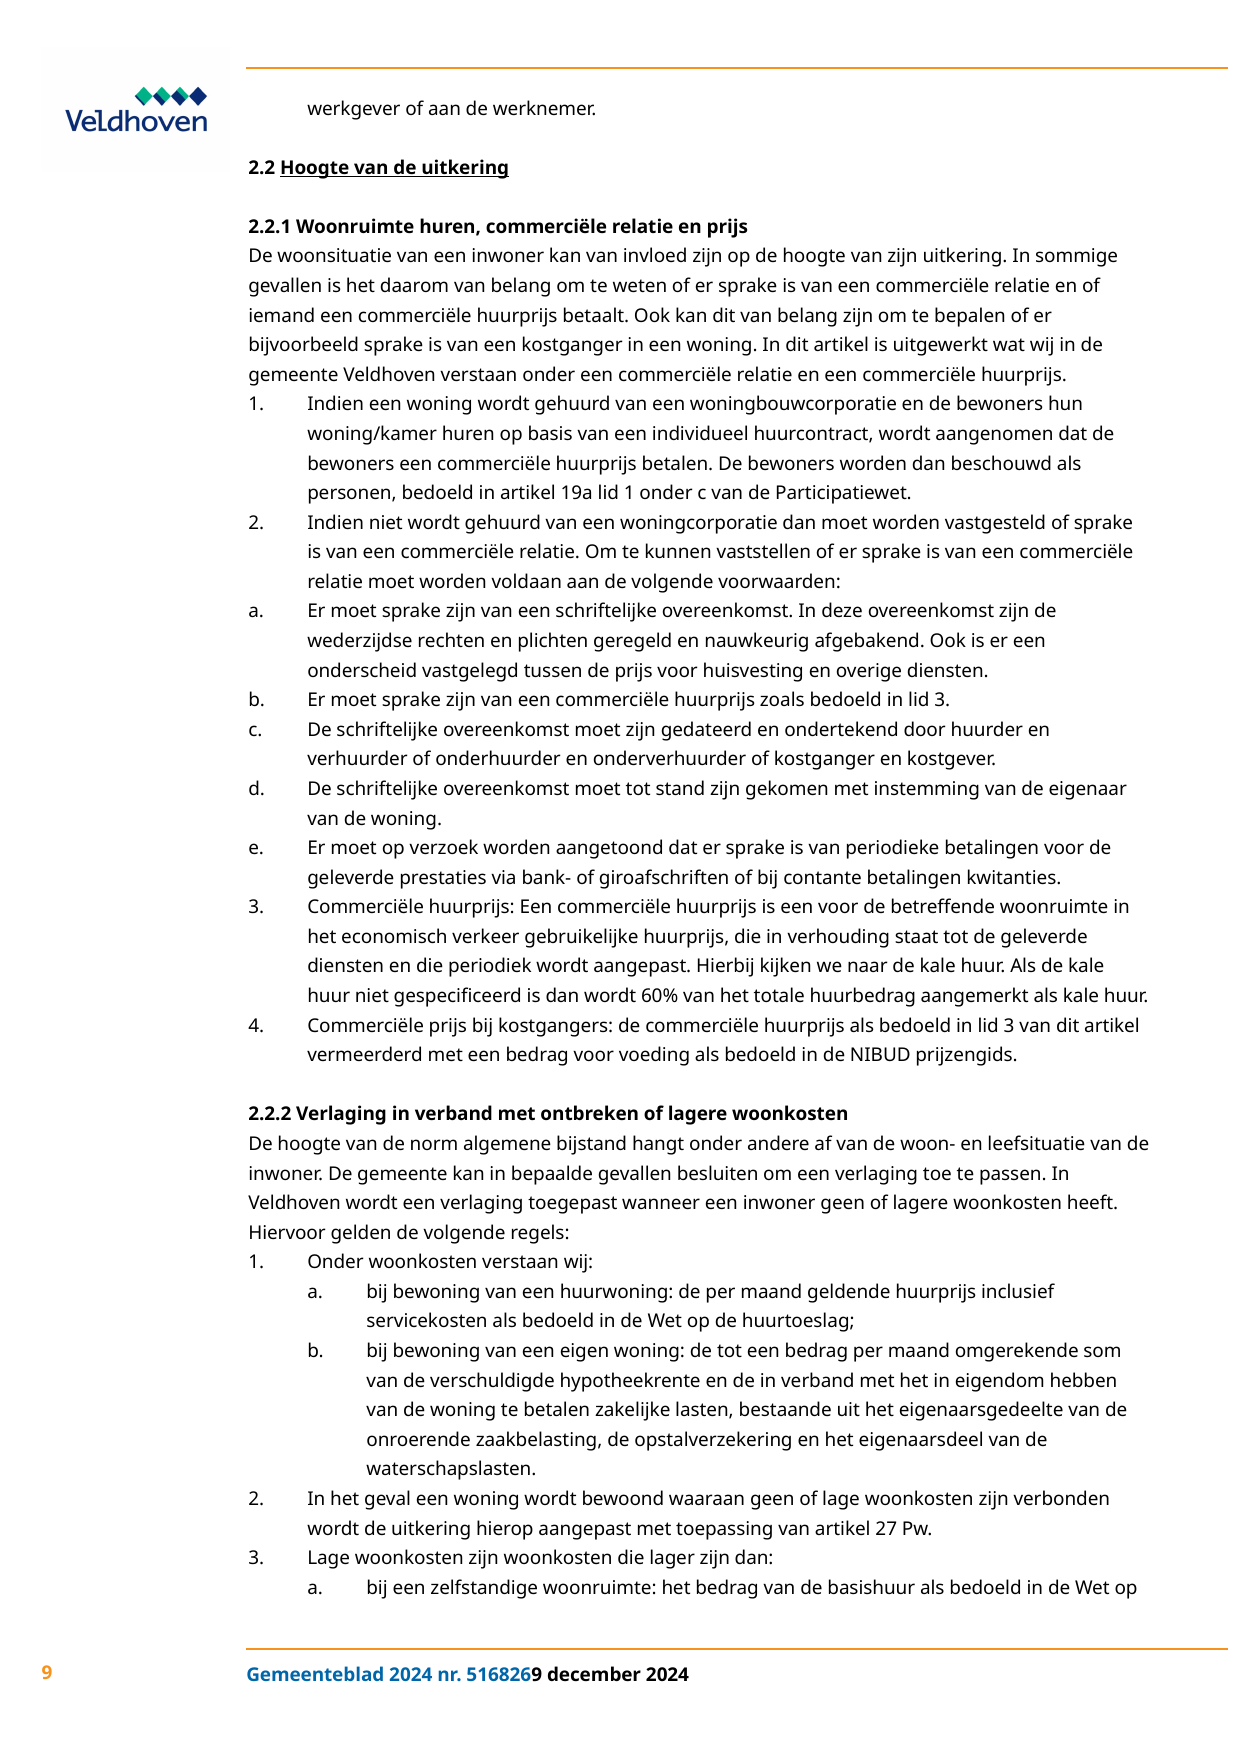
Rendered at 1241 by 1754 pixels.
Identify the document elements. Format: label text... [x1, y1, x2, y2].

list Indien een woning wordt gehuurd van een woningbouwcorporatie en de bewoners hun woning/kamer huren op basis van een individueel huurcontract, wordt aangenomen dat de bewoners een commerciële huurprijs betalen. De bewoners worden dan beschouwd als personen, bedoeld in artikel 19a lid 1 onder c van de Participatiewet. [248, 391, 1152, 505]
list Er moet sprake zijn van een commerciële huurprijs zoals bedoeld in lid 3. [248, 686, 1152, 712]
list bij bewoning van een huurwoning: de per maand geldende huurprijs inclusief servicekosten als bedoeld in de Wet op de huurtoeslag; [307, 1278, 1152, 1333]
picture [41, 47, 231, 172]
list Er moet op verzoek worden aangetoond dat er sprake is van periodieke betalingen voor de geleverde prestaties via bank- of giroafschriften of bij contante betalingen kwitanties. [248, 834, 1152, 890]
list bij bewoning van een eigen woning: de tot een bedrag per maand omgerekende som van de verschuldigde hypotheekrente en de in verband met het in eigendom hebben van de woning te betalen zakelijke lasten, bestaande uit het eigenaarsgedeelte van de onroerende zaakbelasting, de opstalverzekering en het eigenaarsdeel van de waterschapslasten. [307, 1337, 1152, 1481]
list Commerciële huurprijs: Een commerciële huurprijs is een voor de betreffende woonruimte in het economisch verkeer gebruikelijke huurprijs, die in verhouding staat tot de geleverde diensten en die periodiek wordt aangepast. Hierbij kijken we naar de kale huur. Als de kale huur niet gespecificeerd is dan wordt 60% van het totale huurbedrag aangemerkt als kale huur. [248, 893, 1152, 1008]
list De schriftelijke overeenkomst moet zijn gedateerd en ondertekend door huurder en verhuurder of onderhuurder en onderverhuurder of kostganger en kostgever. [248, 716, 1152, 771]
list Onder woonkosten verstaan wij: [248, 1248, 1152, 1274]
list Indien niet wordt gehuurd van een woningcorporatie dan moet worden vastgesteld of sprake is van een commerciële relatie. Om te kunnen vaststellen of er sprake is van een commerciële relatie moet worden voldaan aan de volgende voorwaarden: [248, 509, 1152, 594]
text 2.2.2 Verlaging in verband met ontbreken of lagere woonkosten [248, 1101, 1152, 1126]
list In het geval een woning wordt bewoond waaraan geen of lage woonkosten zijn verbonden wordt de uitkering hierop aangepast met toepassing van artikel 27 Pw. [248, 1485, 1152, 1541]
text De woonsituatie van een inwoner kan van invloed zijn op de hoogte van zijn uitkering. In sommige gevallen is het daarom van belang om te weten of er sprake is van een commerciële relatie en of iemand een commerciële huurprijs betaalt. Ook kan dit van belang zijn om te bepalen of er bijvoorbeeld sprake is van een kostganger in een woning. In dit artikel is uitgewerkt wat wij in de gemeente Veldhoven verstaan onder een commerciële relatie en een commerciële huurprijs. [248, 243, 1152, 387]
list Lage woonkosten zijn woonkosten die lager zijn dan: [248, 1544, 1152, 1570]
text De hoogte van de norm algemene bijstand hangt onder andere af van de woon- en leefsituatie van de inwoner. De gemeente kan in bepaalde gevallen besluiten om een verlaging toe te passen. In Veldhoven wordt een verlaging toegepast wanneer een inwoner geen of lagere woonkosten heeft. Hiervoor gelden de volgende regels: [248, 1130, 1152, 1245]
list Commerciële prijs bij kostgangers: de commerciële huurprijs als bedoeld in lid 3 van dit artikel vermeerderd met een bedrag voor voeding als bedoeld in de NIBUD prijzengids. [248, 1012, 1152, 1067]
text 2.2.1 Woonruimte huren, commerciële relatie en prijs [248, 213, 1152, 239]
list bij een zelfstandige woonruimte: het bedrag van de basishuur als bedoeld in de Wet op [307, 1574, 1152, 1600]
list Er moet sprake zijn van een schriftelijke overeenkomst. In deze overeenkomst zijn de wederzijdse rechten en plichten geregeld en nauwkeurig afgebakend. Ook is er een onderscheid vastgelegd tussen de prijs voor huisvesting en overige diensten. [248, 598, 1152, 683]
list werkgever of aan de werknemer. [248, 95, 1152, 121]
text 2.2 Hoogte van de uitkering [248, 154, 1152, 180]
list De schriftelijke overeenkomst moet tot stand zijn gekomen met instemming van de eigenaar van de woning. [248, 775, 1152, 831]
